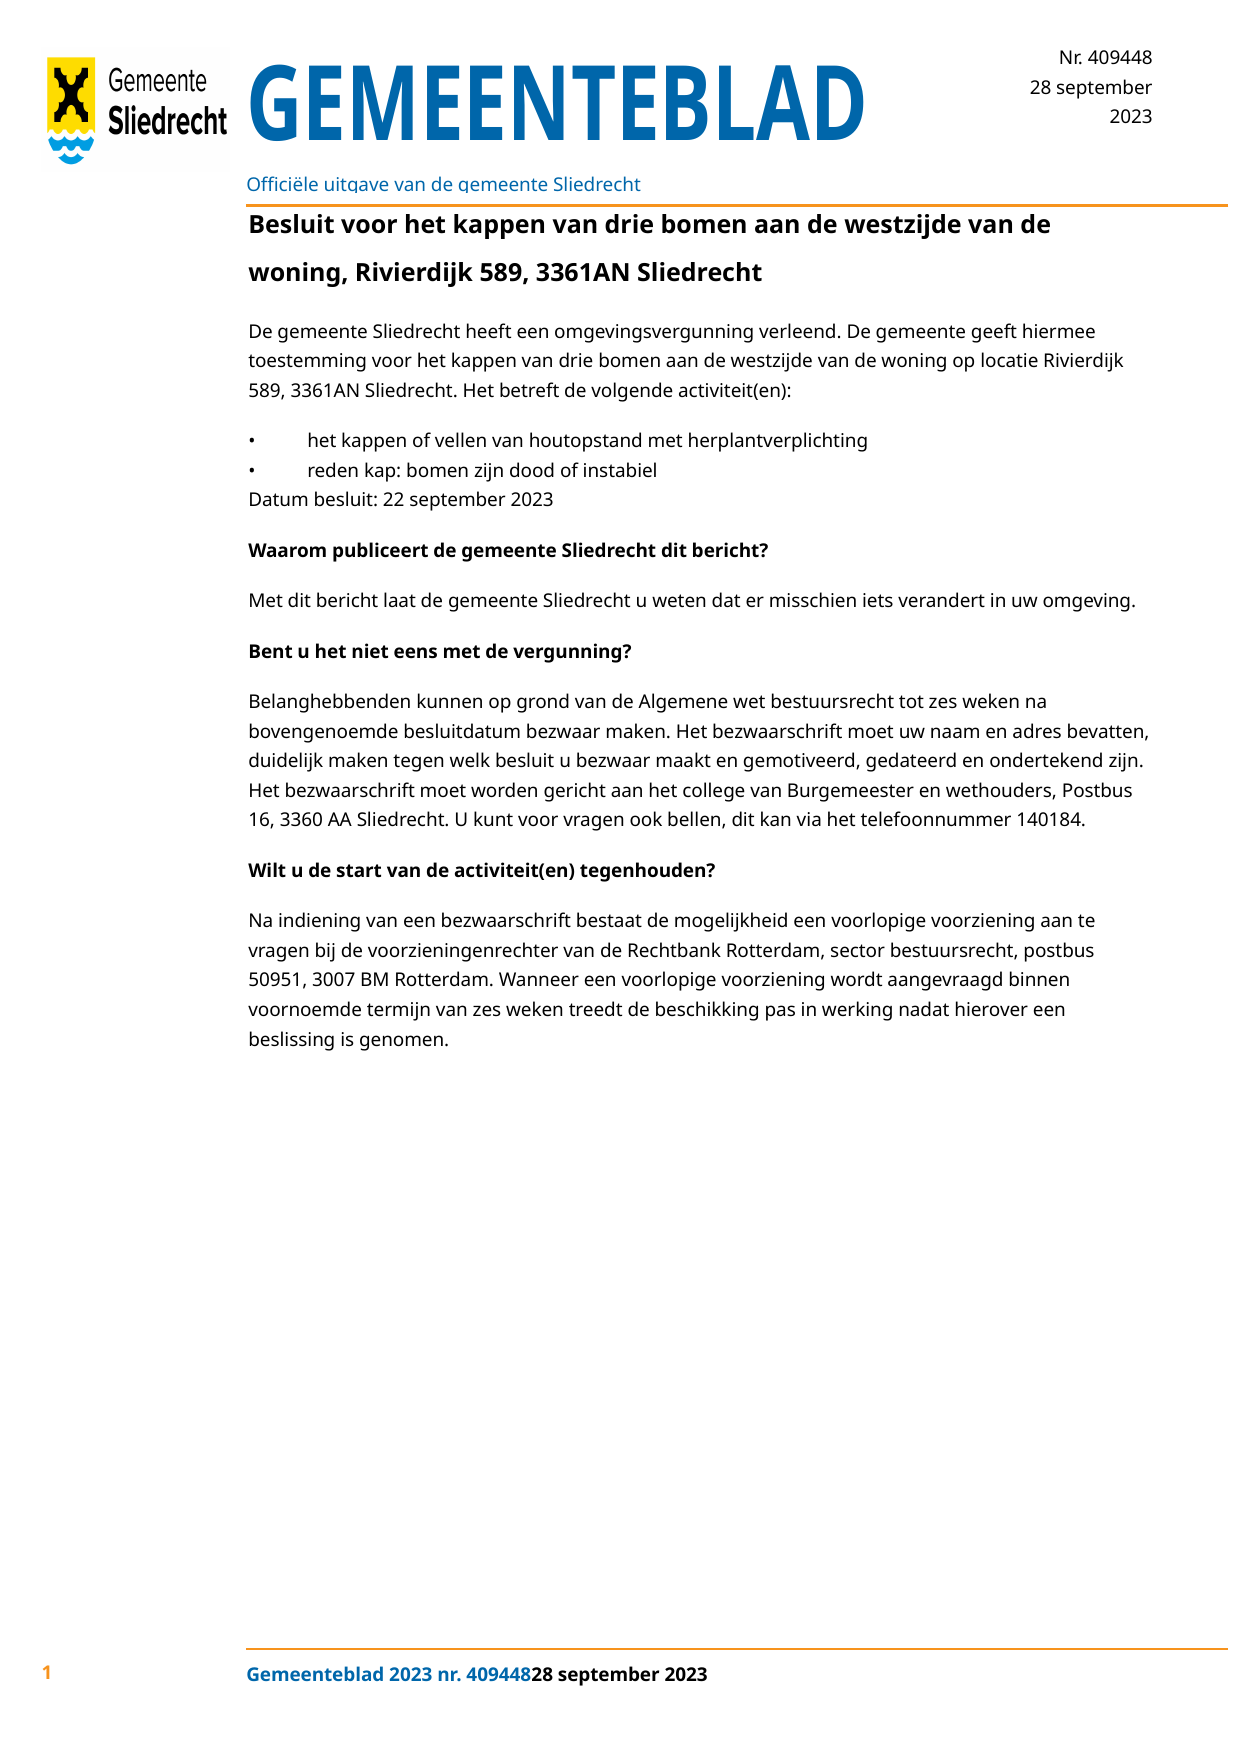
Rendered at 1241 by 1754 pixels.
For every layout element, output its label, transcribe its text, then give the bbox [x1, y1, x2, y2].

text Belanghebbenden kunnen op grond van de Algemene wet bestuursrecht tot zes weken na bovengenoemde besluitdatum bezwaar maken. Het bezwaarschrift moet uw naam en adres bevatten, duidelijk maken tegen welk besluit u bezwaar maakt en gemotiveerd, gedateerd en ondertekend zijn. Het bezwaarschrift moet worden gericht aan het college van Burgemeester en wethouders, Postbus 16, 3360 AA Sliedrecht. U kunt voor vragen ook bellen, dit kan via het telefoonnummer 140184. [248, 688, 1152, 832]
text Datum besluit: 22 september 2023 [248, 487, 1152, 512]
text Na indiening van een bezwaarschrift bestaat de mogelijkheid een voorlopige voorziening aan te vragen bij de voorzieningenrechter van de Rechtbank Rotterdam, sector bestuursrecht, postbus 50951, 3007 BM Rotterdam. Wanneer een voorlopige voorziening wordt aangevraagd binnen voornoemde termijn van zes weken treedt de beschikking pas in werking nadat hierover een beslissing is genomen. [248, 907, 1152, 1052]
text Wilt u de start van de activiteit(en) tegenhouden? [248, 857, 1152, 883]
text Besluit voor het kappen van drie bomen aan de westzijde van de woning, Rivierdijk 589, 3361AN Sliedrecht [248, 207, 1152, 288]
list het kappen of vellen van houtopstand met herplantverplichting [248, 427, 1152, 453]
text Waarom publiceert de gemeente Sliedrecht dit bericht? [248, 537, 1152, 563]
text Bent u het niet eens met de vergunning? [248, 638, 1152, 664]
text De gemeente Sliedrecht heeft een omgevingsvergunning verleend. De gemeente geeft hiermee toestemming voor het kappen van drie bomen aan de westzijde van de woning op locatie Rivierdijk 589, 3361AN Sliedrecht. Het betreft de volgende activiteit(en): [248, 318, 1152, 403]
text Met dit bericht laat de gemeente Sliedrecht u weten dat er misschien iets verandert in uw omgeving. [248, 587, 1152, 613]
list reden kap: bomen zijn dood of instabiel [248, 457, 1152, 483]
picture [41, 47, 231, 172]
